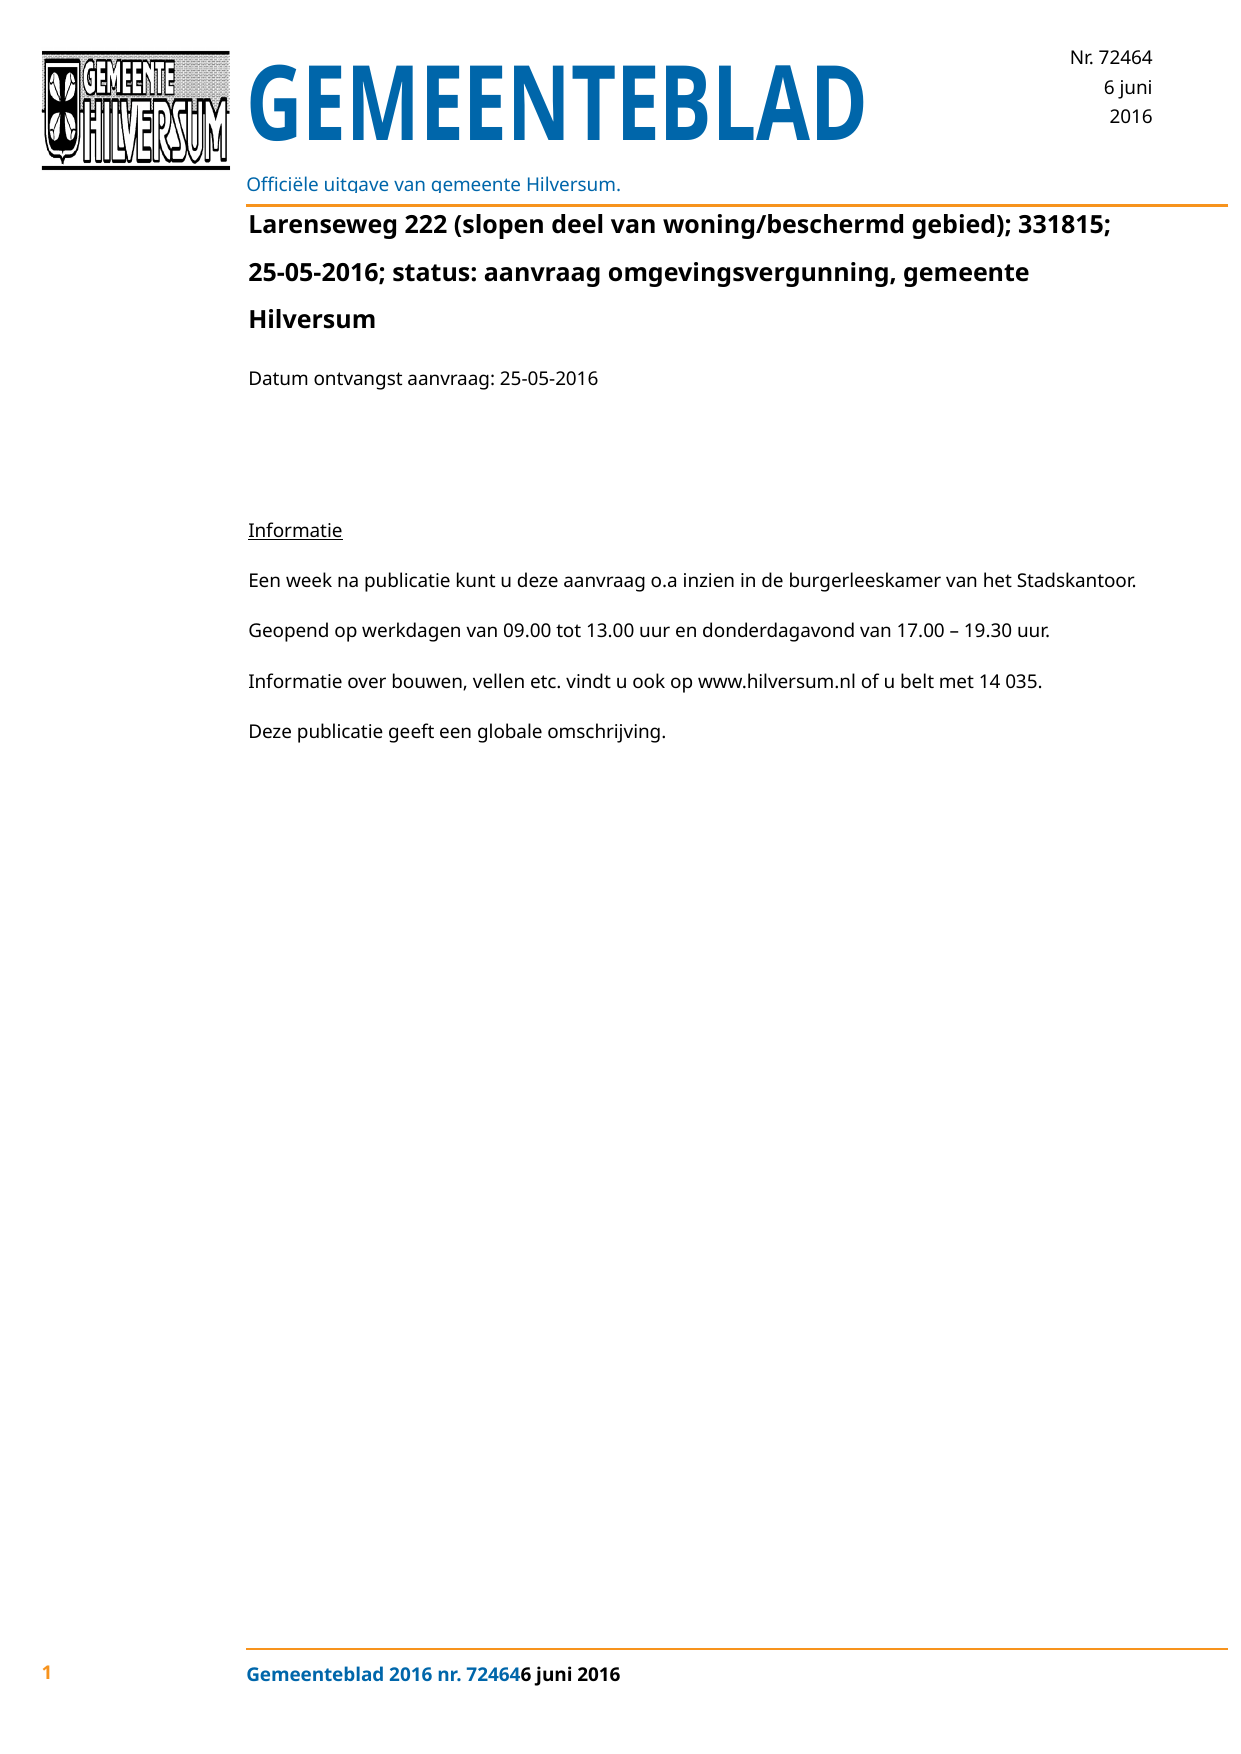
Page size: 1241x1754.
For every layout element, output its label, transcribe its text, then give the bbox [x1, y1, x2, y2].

text Geopend op werkdagen van 09.00 tot 13.00 uur en donderdagavond van 17.00 – 19.30 uur. [248, 618, 1152, 643]
text Datum ontvangst aanvraag: 25-05-2016 [248, 366, 1152, 391]
text Larenseweg 222 (slopen deel van woning/beschermd gebied); 331815; 25-05-2016; status: aanvraag omgevingsvergunning, gemeente Hilversum [248, 207, 1152, 336]
text Informatie [248, 517, 1152, 542]
text Een week na publicatie kunt u deze aanvraag o.a inzien in de burgerleeskamer van het Stadskantoor. [248, 567, 1152, 593]
picture [41, 47, 231, 172]
text Informatie over bouwen, vellen etc. vindt u ook op www.hilversum.nl of u belt met 14 035. [248, 668, 1152, 694]
text Deze publicatie geeft een globale omschrijving. [248, 718, 1152, 744]
